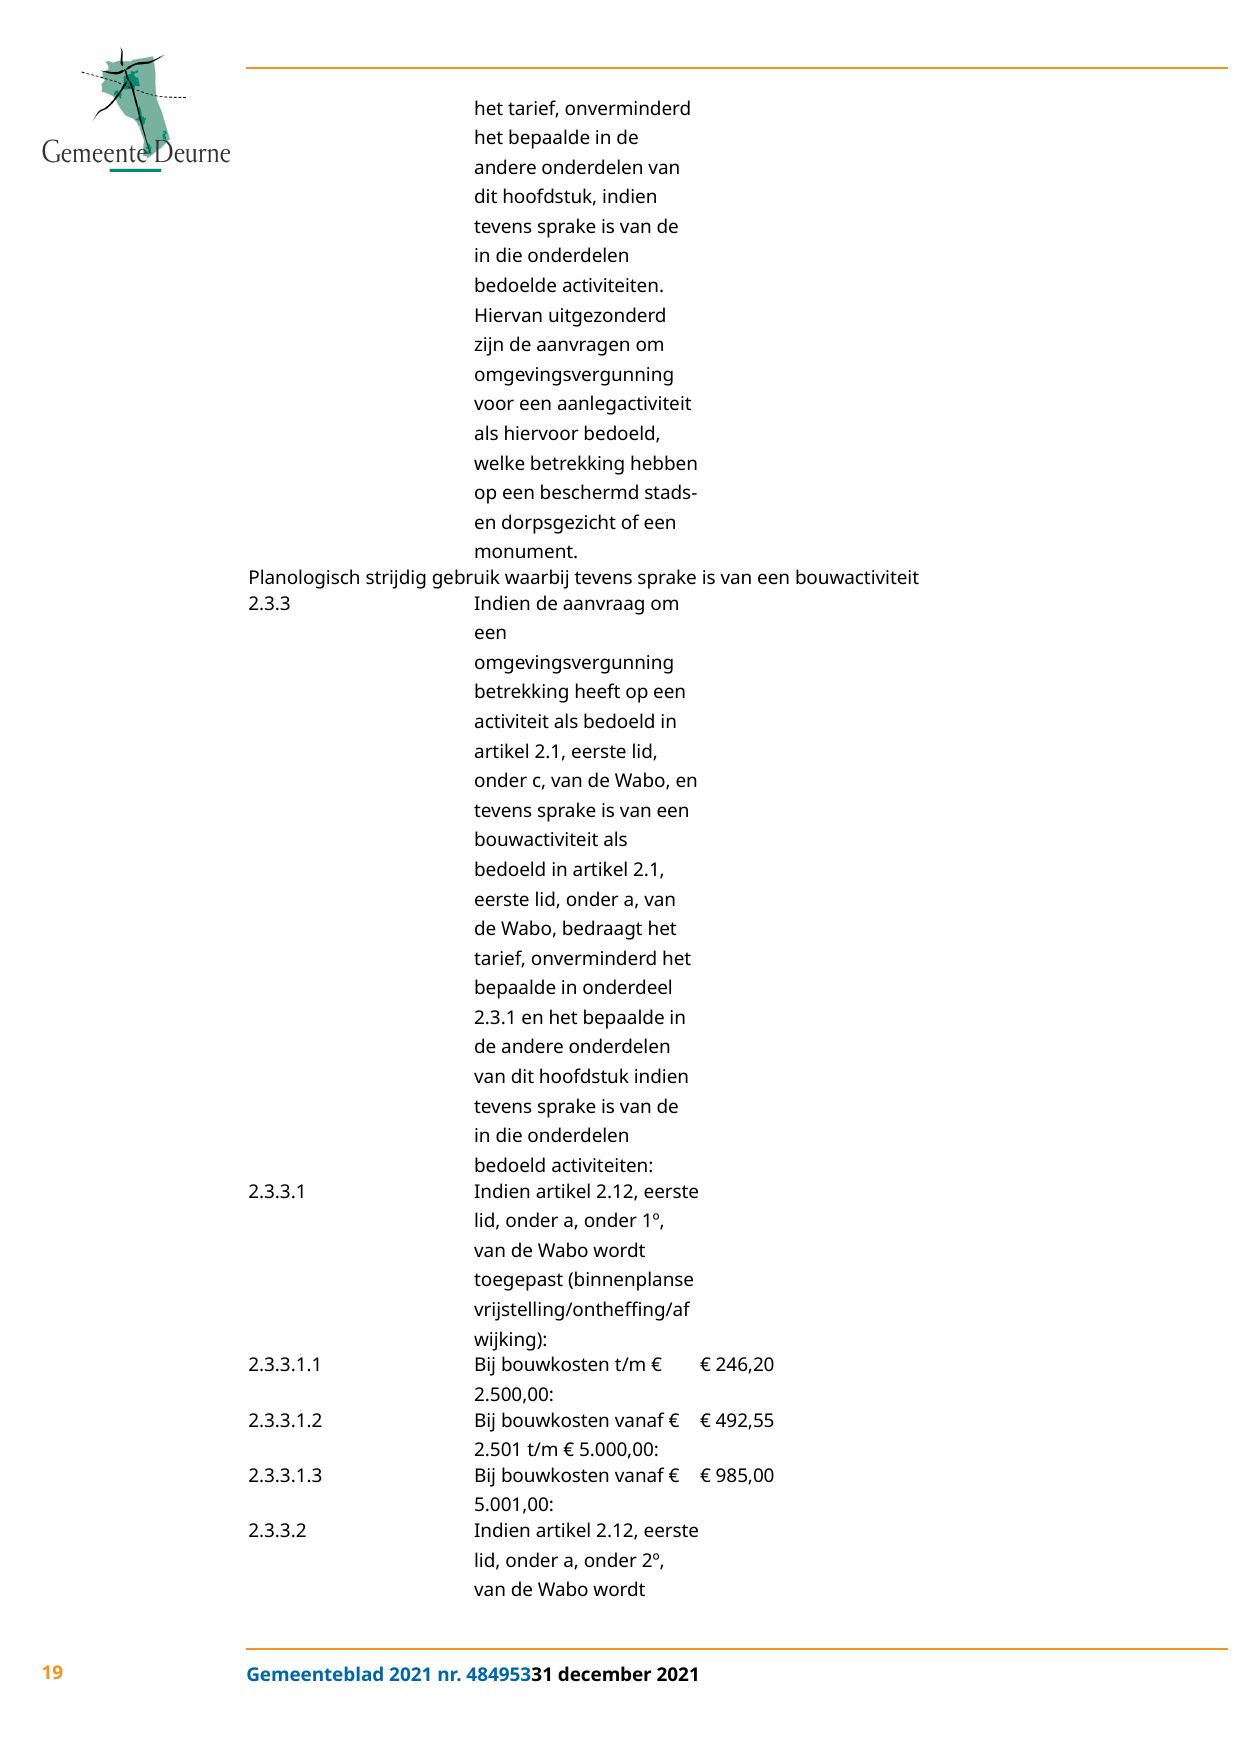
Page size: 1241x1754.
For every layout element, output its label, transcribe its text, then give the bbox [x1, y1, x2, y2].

table_cell € 492,55 [700, 1407, 926, 1462]
table_cell [926, 590, 1152, 1178]
picture [41, 47, 231, 172]
table_cell Bij bouwkosten vanaf € 5.001,00: [474, 1462, 700, 1517]
table_cell 2.3.3.2 [248, 1518, 474, 1602]
table_cell [926, 564, 1152, 590]
table_cell Indien artikel 2.12, eerste lid, onder a, onder 1º, van de Wabo wordt toegepast (binnenplanse vrijstelling/ontheffing/afwijking): [474, 1178, 700, 1351]
table_cell [926, 95, 1152, 564]
table_cell [926, 1178, 1152, 1351]
table_cell het tarief, onverminderd het bepaalde in de andere onderdelen van dit hoofdstuk, indien tevens sprake is van de in die onderdelen bedoelde activiteiten. Hiervan uitgezonderd zijn de aanvragen om omgevingsvergunning voor een aanlegactiviteit als hiervoor bedoeld, welke betrekking hebben op een beschermd stads- en dorpsgezicht of een monument. [474, 95, 700, 564]
table_cell 2.3.3.1 [248, 1178, 474, 1351]
table_cell 2.3.3 [248, 590, 474, 1178]
table_cell [926, 1407, 1152, 1462]
table_cell 2.3.3.1.2 [248, 1407, 474, 1462]
table_cell [700, 590, 926, 1178]
table_cell € 985,00 [700, 1462, 926, 1517]
table_cell 2.3.3.1.1 [248, 1351, 474, 1407]
table_cell 2.3.3.1.3 [248, 1462, 474, 1517]
table_cell Indien artikel 2.12, eerste lid, onder a, onder 2º, van de Wabo wordt [474, 1518, 700, 1602]
table_cell [700, 95, 926, 564]
table_cell [926, 1462, 1152, 1517]
table_cell [926, 1518, 1152, 1602]
table_cell € 246,20 [700, 1351, 926, 1407]
table_cell [248, 95, 474, 564]
table_cell [700, 1178, 926, 1351]
table_cell [926, 1351, 1152, 1407]
table_cell Planologisch strijdig gebruik waarbij tevens sprake is van een bouwactiviteit [248, 564, 926, 590]
table_cell [700, 1518, 926, 1602]
table_cell Indien de aanvraag om een omgevingsvergunning betrekking heeft op een activiteit als bedoeld in artikel 2.1, eerste lid, onder c, van de Wabo, en tevens sprake is van een bouwactiviteit als bedoeld in artikel 2.1, eerste lid, onder a, van de Wabo, bedraagt het tarief, onverminderd het bepaalde in onderdeel 2.3.1 en het bepaalde in de andere onderdelen van dit hoofdstuk indien tevens sprake is van de in die onderdelen bedoeld activiteiten: [474, 590, 700, 1178]
table_cell Bij bouwkosten vanaf € 2.501 t/m € 5.000,00: [474, 1407, 700, 1462]
table_cell Bij bouwkosten t/m € 2.500,00: [474, 1351, 700, 1407]
